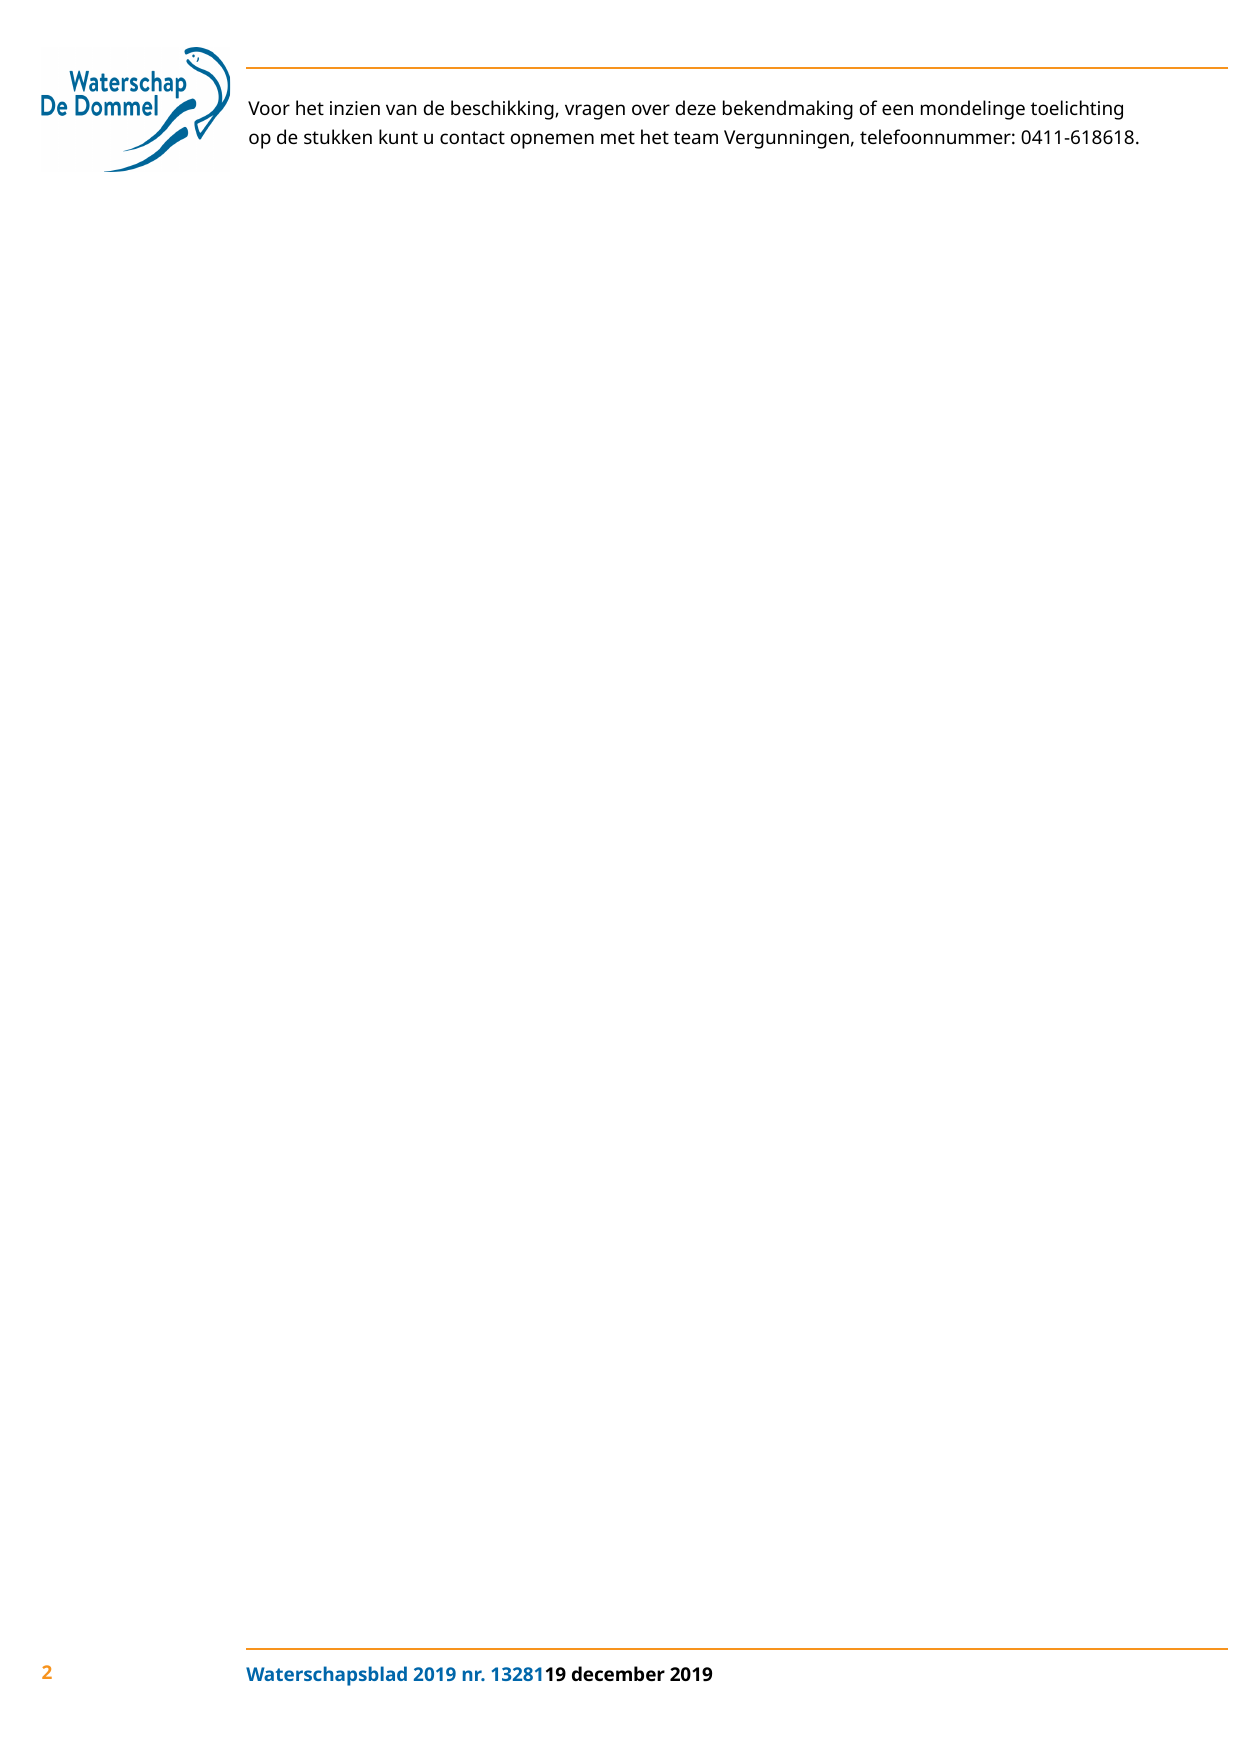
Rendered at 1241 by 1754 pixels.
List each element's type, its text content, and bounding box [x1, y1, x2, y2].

picture [41, 47, 231, 172]
picture [45, 99, 51, 111]
text Voor het inzien van de beschikking, vragen over deze bekendmaking of een mondelinge toelichting op de stukken kunt u contact opnemen met het team Vergunningen, telefoonnummer: 0411-618618. [248, 95, 1152, 150]
picture [204, 47, 231, 76]
picture [198, 118, 210, 131]
